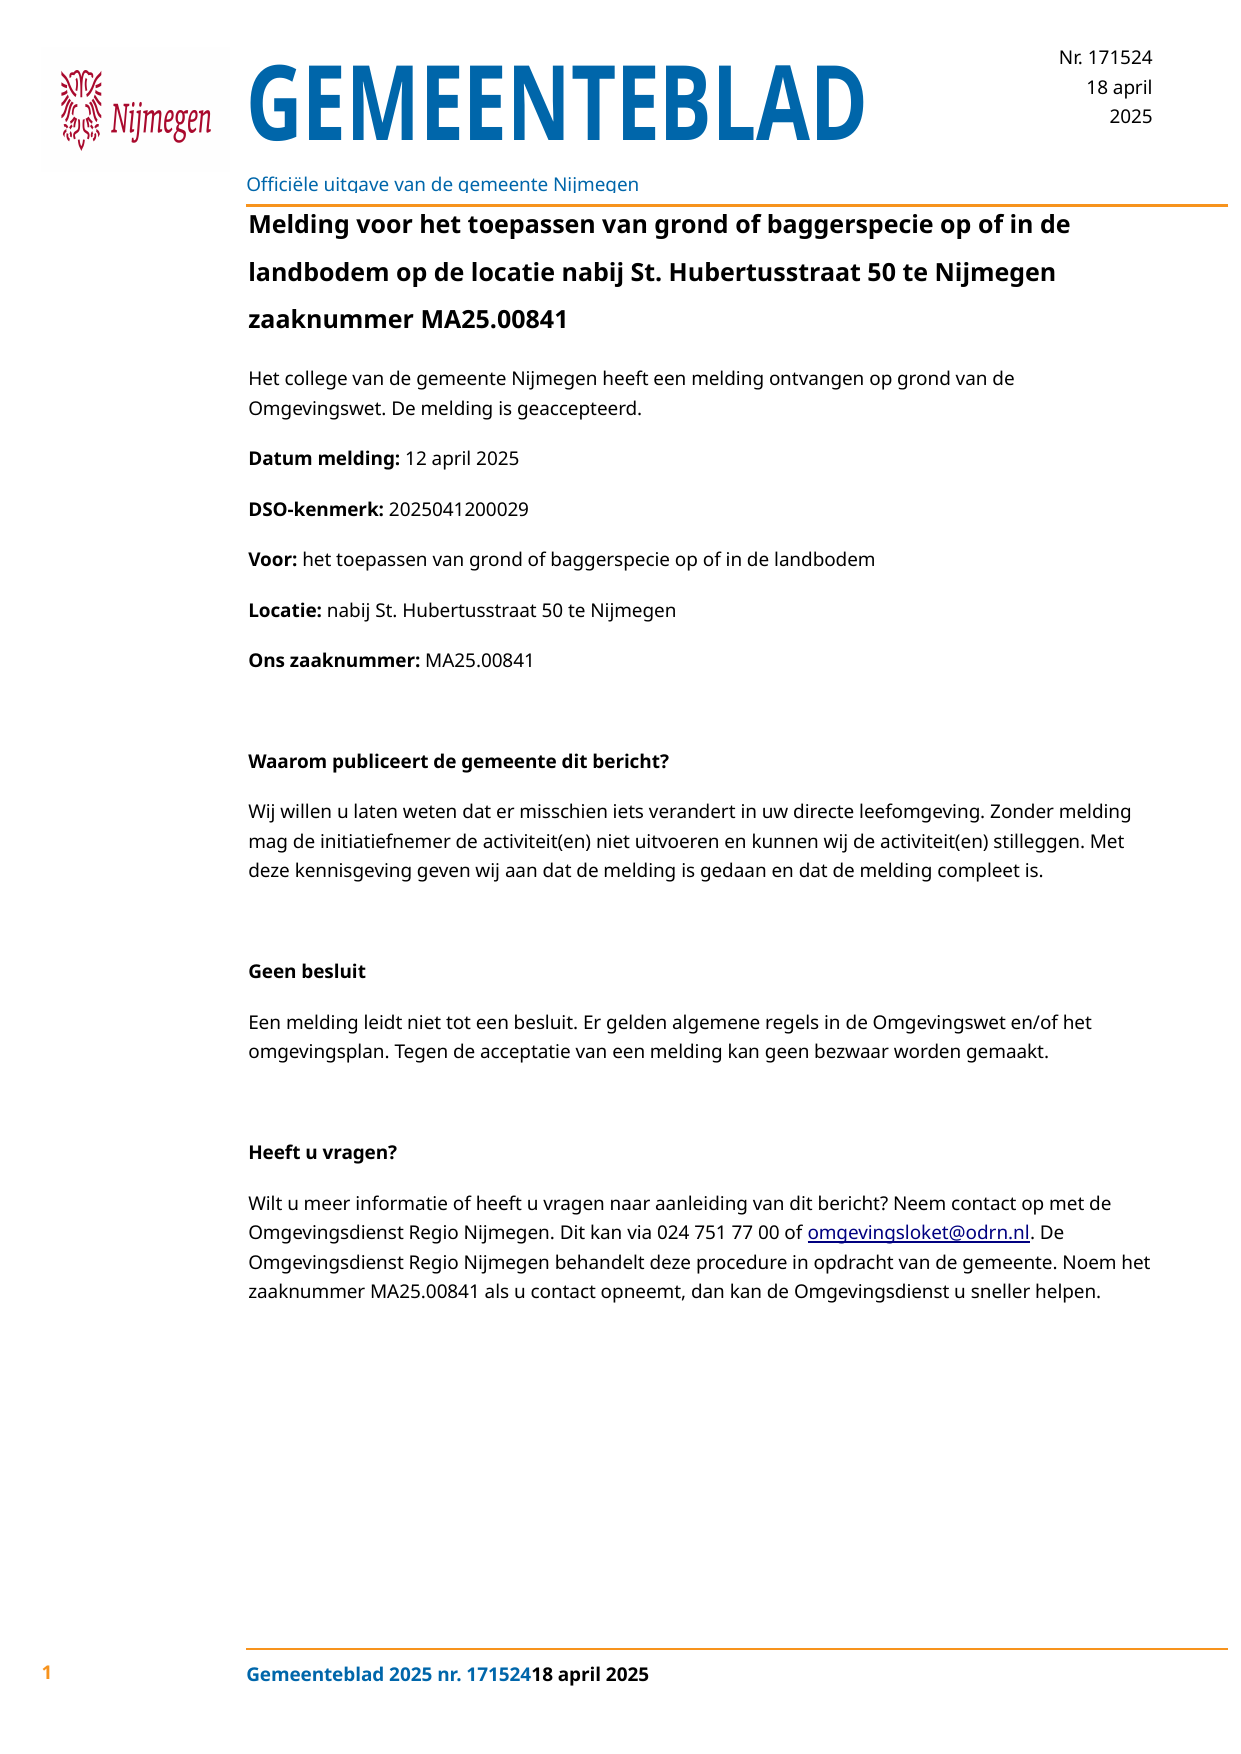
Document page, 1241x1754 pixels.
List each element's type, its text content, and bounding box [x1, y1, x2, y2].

picture [41, 47, 231, 172]
text Het college van de gemeente Nijmegen heeft een melding ontvangen op grond van de Omgevingswet. De melding is geaccepteerd. [248, 366, 1152, 421]
text DSO-kenmerk: 2025041200029 [248, 496, 1152, 522]
text Een melding leidt niet tot een besluit. Er gelden algemene regels in de Omgevingswet en/of het omgevingsplan. Tegen de acceptatie van een melding kan geen bezwaar worden gemaakt. [248, 1009, 1152, 1064]
text Melding voor het toepassen van grond of baggerspecie op of in de landbodem op de locatie nabij St. Hubertusstraat 50 te Nijmegen zaaknummer MA25.00841 [248, 207, 1152, 336]
text Datum melding: 12 april 2025 [248, 446, 1152, 471]
text Wilt u meer informatie of heeft u vragen naar aanleiding van dit bericht? Neem contact op met de Omgevingsdienst Regio Nijmegen. Dit kan via 024 751 77 00 of omgevingsloket@odrn.nl. De Omgevingsdienst Regio Nijmegen behandelt deze procedure in opdracht van de gemeente. Noem het zaaknummer MA25.00841 als u contact opneemt, dan kan de Omgevingsdienst u sneller helpen. [248, 1190, 1152, 1304]
text Waarom publiceert de gemeente dit bericht? [248, 748, 1152, 774]
text Locatie: nabij St. Hubertusstraat 50 te Nijmegen [248, 597, 1152, 622]
text Voor: het toepassen van grond of baggerspecie op of in de landbodem [248, 546, 1152, 572]
text Geen besluit [248, 958, 1152, 984]
text Ons zaaknummer: MA25.00841 [248, 647, 1152, 673]
text Heeft u vragen? [248, 1139, 1152, 1165]
text Wij willen u laten weten dat er misschien iets verandert in uw directe leefomgeving. Zonder melding mag de initiatiefnemer de activiteit(en) niet uitvoeren en kunnen wij de activiteit(en) stilleggen. Met deze kennisgeving geven wij aan dat de melding is gedaan en dat de melding compleet is. [248, 798, 1152, 883]
